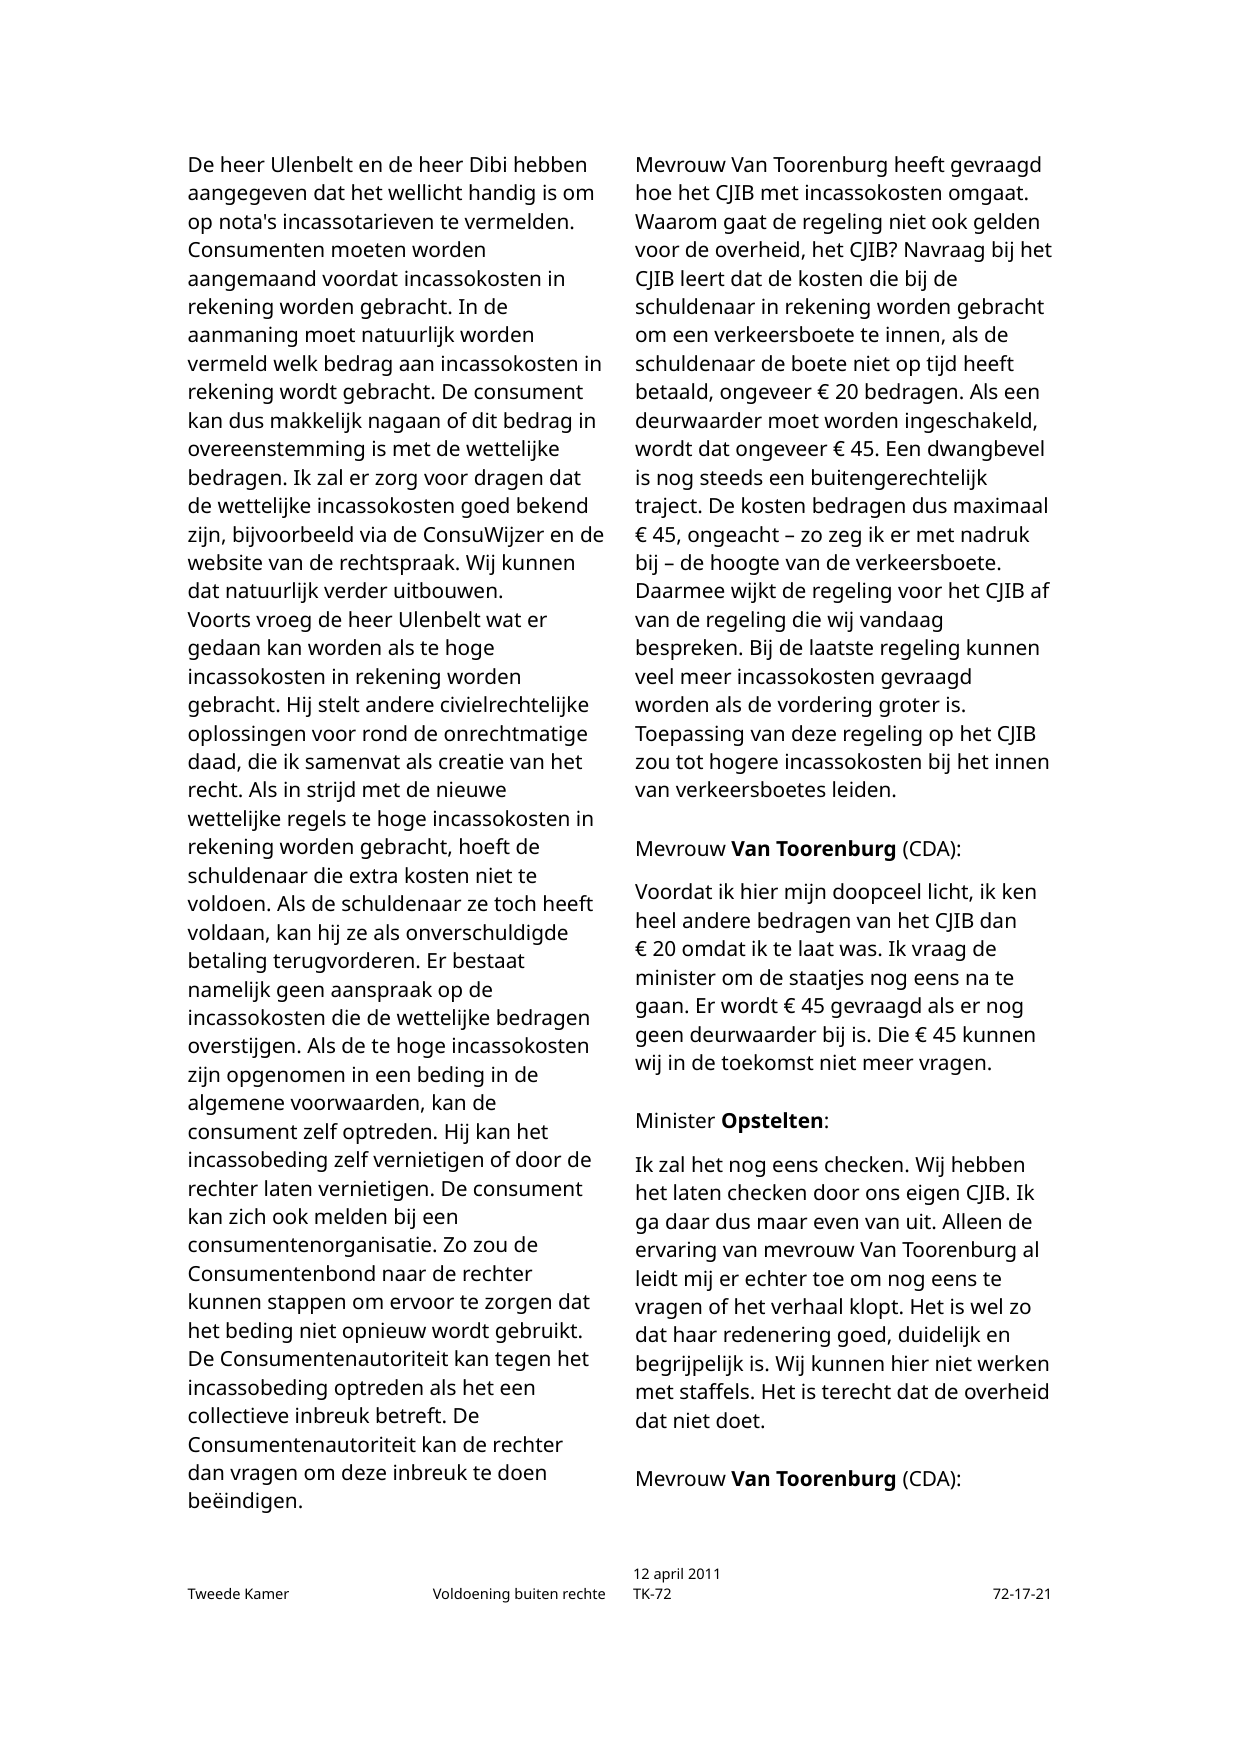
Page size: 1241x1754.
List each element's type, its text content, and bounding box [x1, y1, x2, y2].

text Ik zal het nog eens checken. Wij hebben het laten checken door ons eigen CJIB. Ik ga daar dus maar even van uit. Alleen de ervaring van mevrouw Van Toorenburg al leidt mij er echter toe om nog eens te vragen of het verhaal klopt. Het is wel zo dat haar redenering goed, duidelijk en begrijpelijk is. Wij kunnen hier niet werken met staffels. Het is terecht dat de overheid dat niet doet. [635, 1150, 1053, 1434]
text Voorts vroeg de heer Ulenbelt wat er gedaan kan worden als te hoge incassokosten in rekening worden gebracht. Hij stelt andere civielrechtelijke oplossingen voor rond de onrechtmatige daad, die ik samenvat als creatie van het recht. Als in strijd met de nieuwe wettelijke regels te hoge incassokosten in rekening worden gebracht, hoeft de schuldenaar die extra kosten niet te voldoen. Als de schuldenaar ze toch heeft voldaan, kan hij ze als onverschuldigde betaling terugvorderen. Er bestaat namelijk geen aanspraak op de incassokosten die de wettelijke bedragen overstijgen. Als de te hoge incassokosten zijn opgenomen in een beding in de algemene voorwaarden, kan de consument zelf optreden. Hij kan het incassobeding zelf vernietigen of door de rechter laten vernietigen. De consument kan zich ook melden bij een consumentenorganisatie. Zo zou de Consumentenbond naar de rechter kunnen stappen om ervoor te zorgen dat het beding niet opnieuw wordt gebruikt. De Consumentenautoriteit kan tegen het incassobeding optreden als het een collectieve inbreuk betreft. De Consumentenautoriteit kan de rechter dan vragen om deze inbreuk te doen beëindigen. [187, 605, 605, 1515]
text Minister Opstelten: [635, 1107, 1053, 1135]
text Mevrouw Van Toorenburg (CDA): [635, 1464, 1053, 1493]
text Mevrouw Van Toorenburg heeft gevraagd hoe het CJIB met incassokosten omgaat. Waarom gaat de regeling niet ook gelden voor de overheid, het CJIB? Navraag bij het CJIB leert dat de kosten die bij de schuldenaar in rekening worden gebracht om een verkeersboete te innen, als de schuldenaar de boete niet op tijd heeft betaald, ongeveer € 20 bedragen. Als een deurwaarder moet worden ingeschakeld, wordt dat ongeveer € 45. Een dwangbevel is nog steeds een buitengerechtelijk traject. De kosten bedragen dus maximaal € 45, ongeacht – zo zeg ik er met nadruk bij – de hoogte van de verkeersboete. Daarmee wijkt de regeling voor het CJIB af van de regeling die wij vandaag bespreken. Bij de laatste regeling kunnen veel meer incassokosten gevraagd worden als de vordering groter is. Toepassing van deze regeling op het CJIB zou tot hogere incassokosten bij het innen van verkeersboetes leiden. [635, 150, 1053, 804]
text Voordat ik hier mijn doopceel licht, ik ken heel andere bedragen van het CJIB dan € 20 omdat ik te laat was. Ik vraag de minister om de staatjes nog eens na te gaan. Er wordt € 45 gevraagd als er nog geen deurwaarder bij is. Die € 45 kunnen wij in de toekomst niet meer vragen. [635, 877, 1053, 1077]
text Mevrouw Van Toorenburg (CDA): [635, 834, 1053, 862]
text De heer Ulenbelt en de heer Dibi hebben aangegeven dat het wellicht handig is om op nota's incassotarieven te vermelden. Consumenten moeten worden aangemaand voordat incassokosten in rekening worden gebracht. In de aanmaning moet natuurlijk worden vermeld welk bedrag aan incassokosten in rekening wordt gebracht. De consument kan dus makkelijk nagaan of dit bedrag in overeenstemming is met de wettelijke bedragen. Ik zal er zorg voor dragen dat de wettelijke incassokosten goed bekend zijn, bijvoorbeeld via de ConsuWijzer en de website van de rechtspraak. Wij kunnen dat natuurlijk verder uitbouwen. [187, 150, 605, 605]
